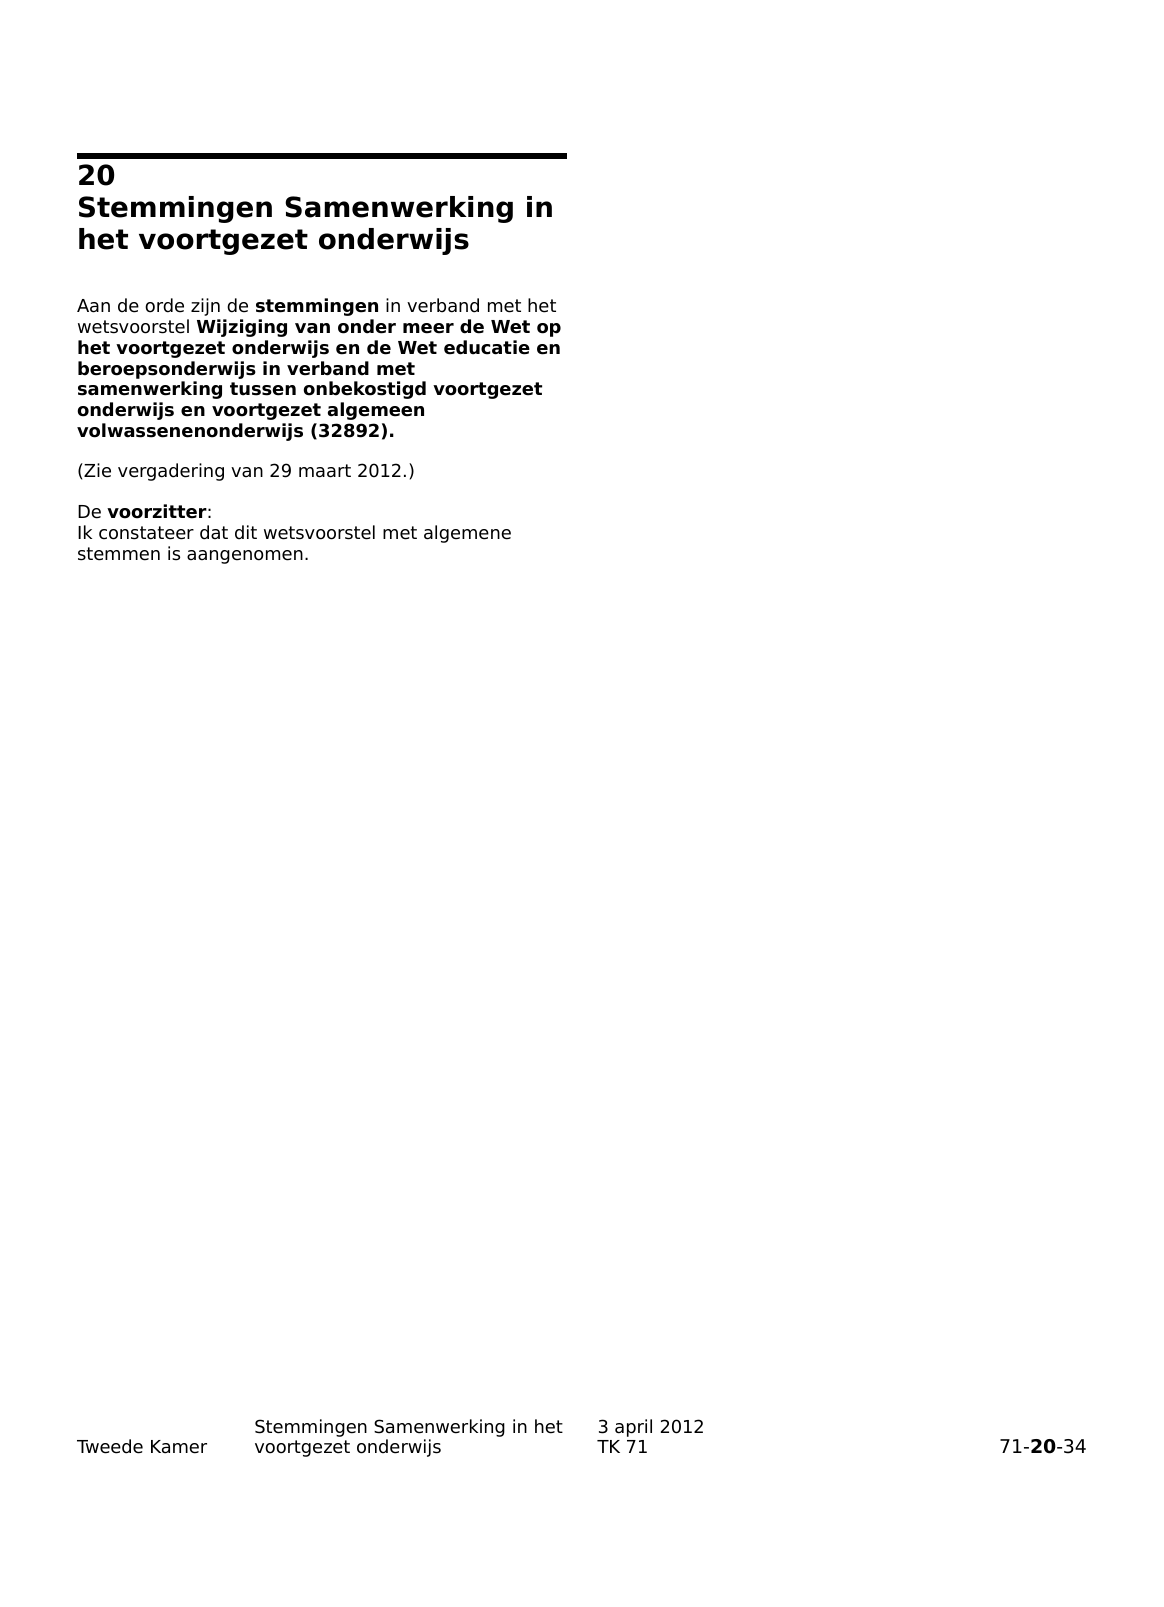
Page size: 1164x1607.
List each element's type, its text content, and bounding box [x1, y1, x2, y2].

text Ik constateer dat dit wetsvoorstel met algemene stemmen is aangenomen. [77, 523, 567, 564]
text De voorzitter: [77, 502, 567, 523]
text Aan de orde zijn de stemmingen in verband met het wetsvoorstel Wijziging van onder meer de Wet op het voortgezet onderwijs en de Wet educatie en beroepsonderwijs in verband met samenwerking tussen onbekostigd voortgezet onderwijs en voortgezet algemeen volwassenenonderwijs (32892). [77, 296, 567, 441]
title 20 Stemmingen Samenwerking in het voortgezet onderwijs [77, 159, 567, 256]
text (Zie vergadering van 29 maart 2012.) [77, 461, 567, 482]
